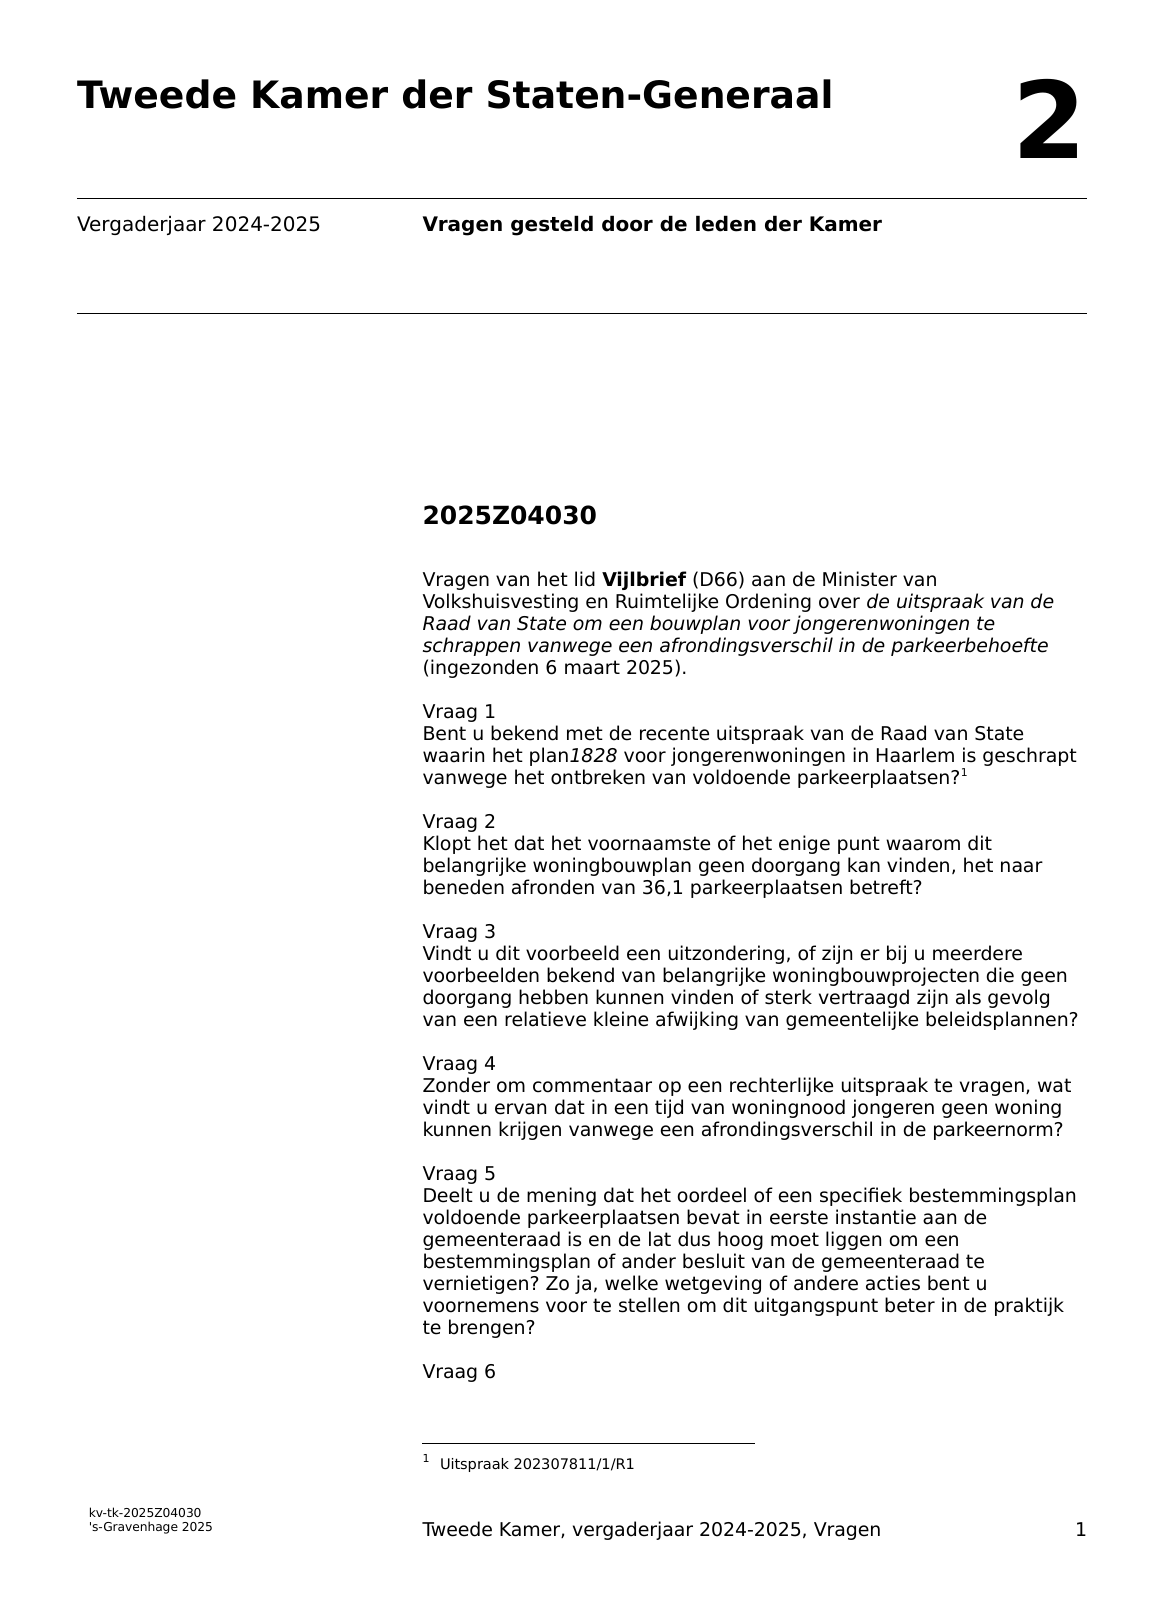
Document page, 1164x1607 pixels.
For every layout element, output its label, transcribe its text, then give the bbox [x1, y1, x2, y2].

table_header Tweede Kamer der Staten-Generaal [77, 59, 886, 198]
table_cell Vragen gesteld door de leden der Kamer [422, 199, 1087, 313]
table_header 2 [886, 59, 1087, 198]
text Bent u bekend met de recente uitspraak van de Raad van State waarin het plan1828 voor jongerenwoningen in Haarlem is geschrapt vanwege het ontbreken van voldoende parkeerplaatsen? [422, 723, 1087, 789]
text Vraag 6 [422, 1361, 1087, 1383]
text Vindt u dit voorbeeld een uitzondering, of zijn er bij u meerdere voorbeelden bekend van belangrijke woningbouwprojecten die geen doorgang hebben kunnen vinden of sterk vertraagd zijn als gevolg van een relatieve kleine afwijking van gemeentelijke beleidsplannen? [422, 943, 1087, 1031]
text 's-Gravenhage 2025 [88, 1520, 323, 1534]
text kv-tk-2025Z04030 [88, 1506, 323, 1520]
text Vraag 2 [422, 811, 1087, 833]
text Vraag 4 [422, 1053, 1087, 1075]
text Vraag 1 [422, 701, 1087, 723]
text Vraag 5 [422, 1163, 1087, 1185]
text Vraag 3 [422, 921, 1087, 943]
text Klopt het dat het voornaamste of het enige punt waarom dit belangrijke woningbouwplan geen doorgang kan vinden, het naar beneden afronden van 36,1 parkeerplaatsen betreft? [422, 833, 1087, 899]
table_cell Vergaderjaar 2024-2025 [77, 199, 422, 313]
text Uitspraak 202307811/1/R1 [422, 1452, 1087, 1474]
text Deelt u de mening dat het oordeel of een specifiek bestemmingsplan voldoende parkeerplaatsen bevat in eerste instantie aan de gemeenteraad is en de lat dus hoog moet liggen om een bestemmingsplan of ander besluit van de gemeenteraad te vernietigen? Zo ja, welke wetgeving of andere acties bent u voornemens voor te stellen om dit uitgangspunt beter in de praktijk te brengen? [422, 1185, 1087, 1339]
text Vragen van het lid Vijlbrief (D66) aan de Minister van Volkshuisvesting en Ruimtelijke Ordening over de uitspraak van de Raad van State om een bouwplan voor jongerenwoningen te schrappen vanwege een afrondingsverschil in de parkeerbehoefte (ingezonden 6 maart 2025). [422, 569, 1087, 679]
text Zonder om commentaar op een rechterlijke uitspraak te vragen, wat vindt u ervan dat in een tijd van woningnood jongeren geen woning kunnen krijgen vanwege een afrondingsverschil in de parkeernorm? [422, 1075, 1087, 1141]
text 2025Z04030 [422, 501, 1087, 531]
